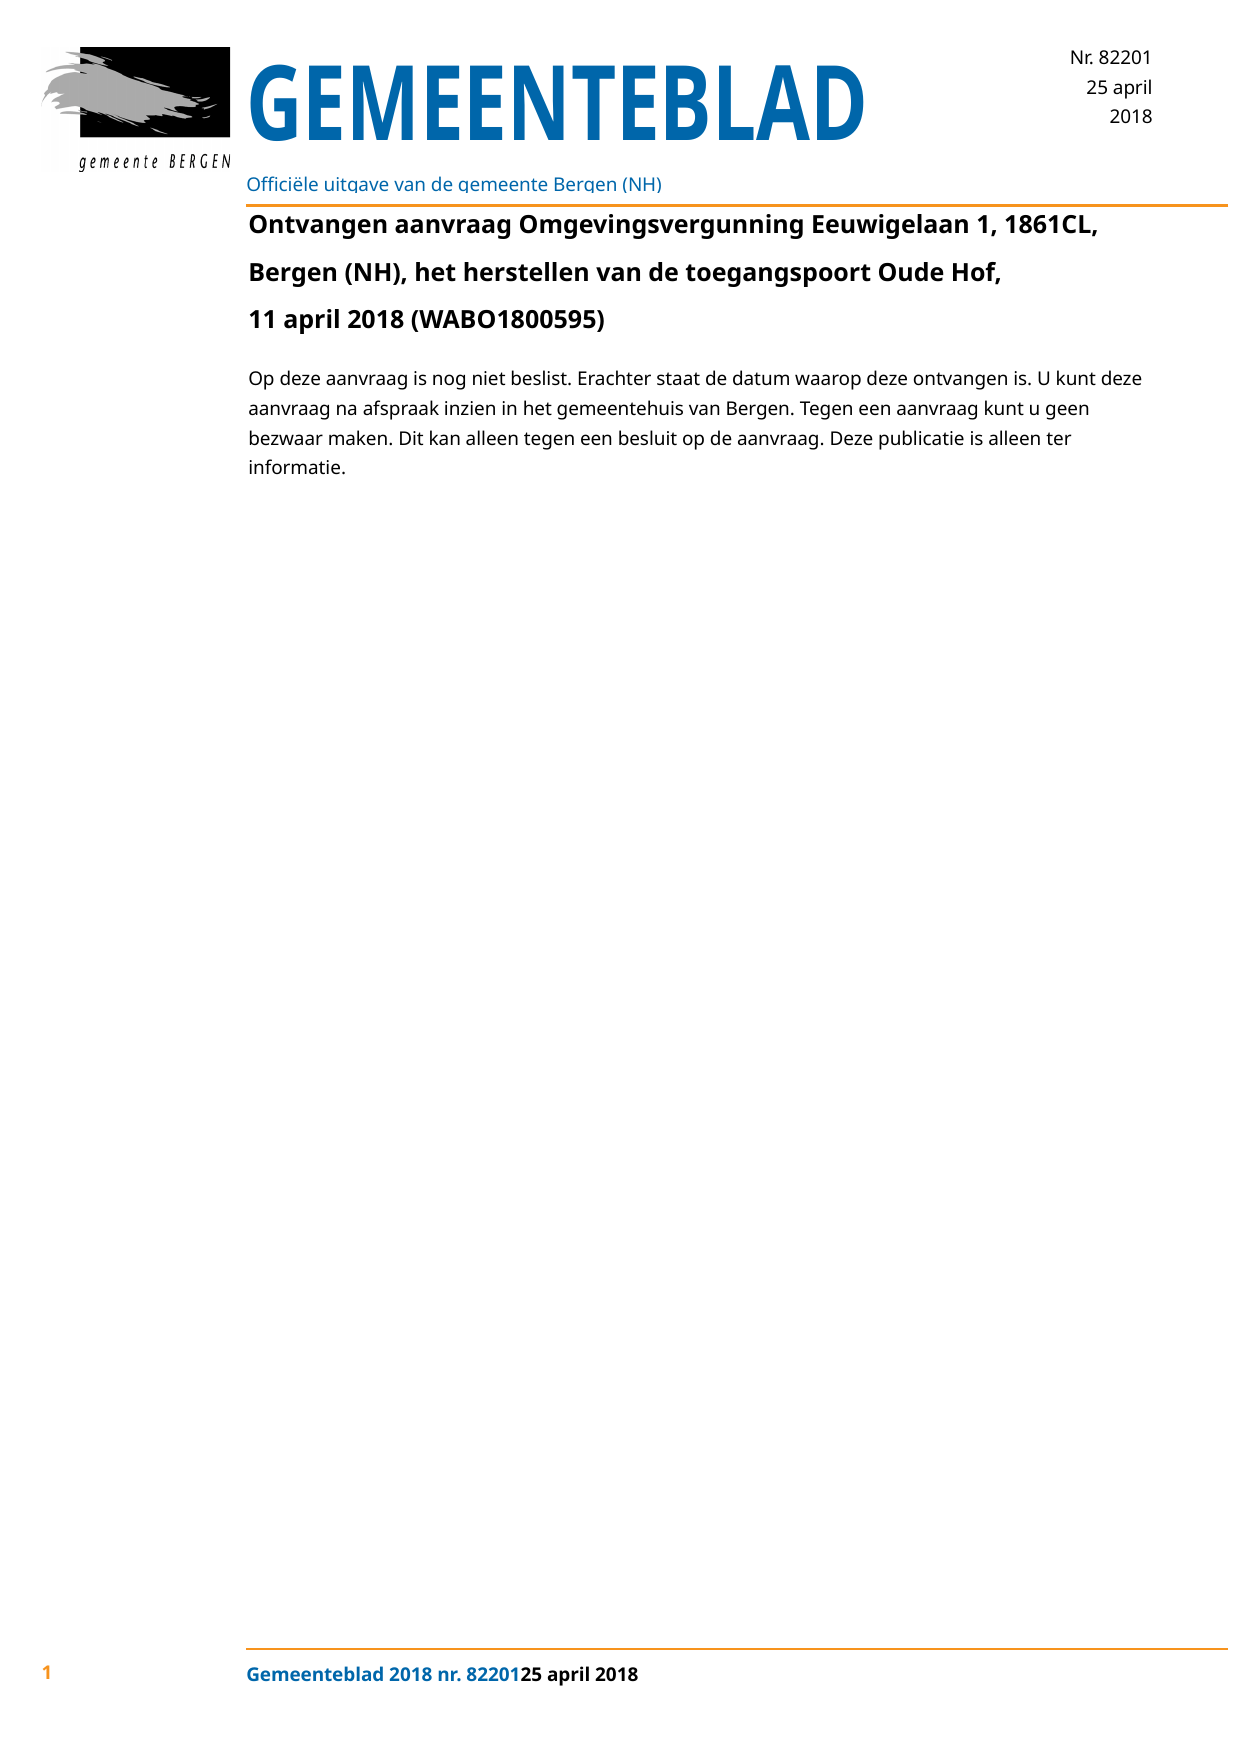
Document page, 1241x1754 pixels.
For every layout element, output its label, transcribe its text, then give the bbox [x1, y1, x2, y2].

text Ontvangen aanvraag Omgevingsvergunning Eeuwigelaan 1, 1861CL, Bergen (NH), het herstellen van de toegangspoort Oude Hof, 11 april 2018 (WABO1800595) [248, 207, 1152, 336]
text Op deze aanvraag is nog niet beslist. Erachter staat de datum waarop deze ontvangen is. U kunt deze aanvraag na afspraak inzien in het gemeentehuis van Bergen. Tegen een aanvraag kunt u geen bezwaar maken. Dit kan alleen tegen een besluit op de aanvraag. Deze publicatie is alleen ter informatie. [248, 366, 1152, 480]
picture [41, 47, 231, 172]
